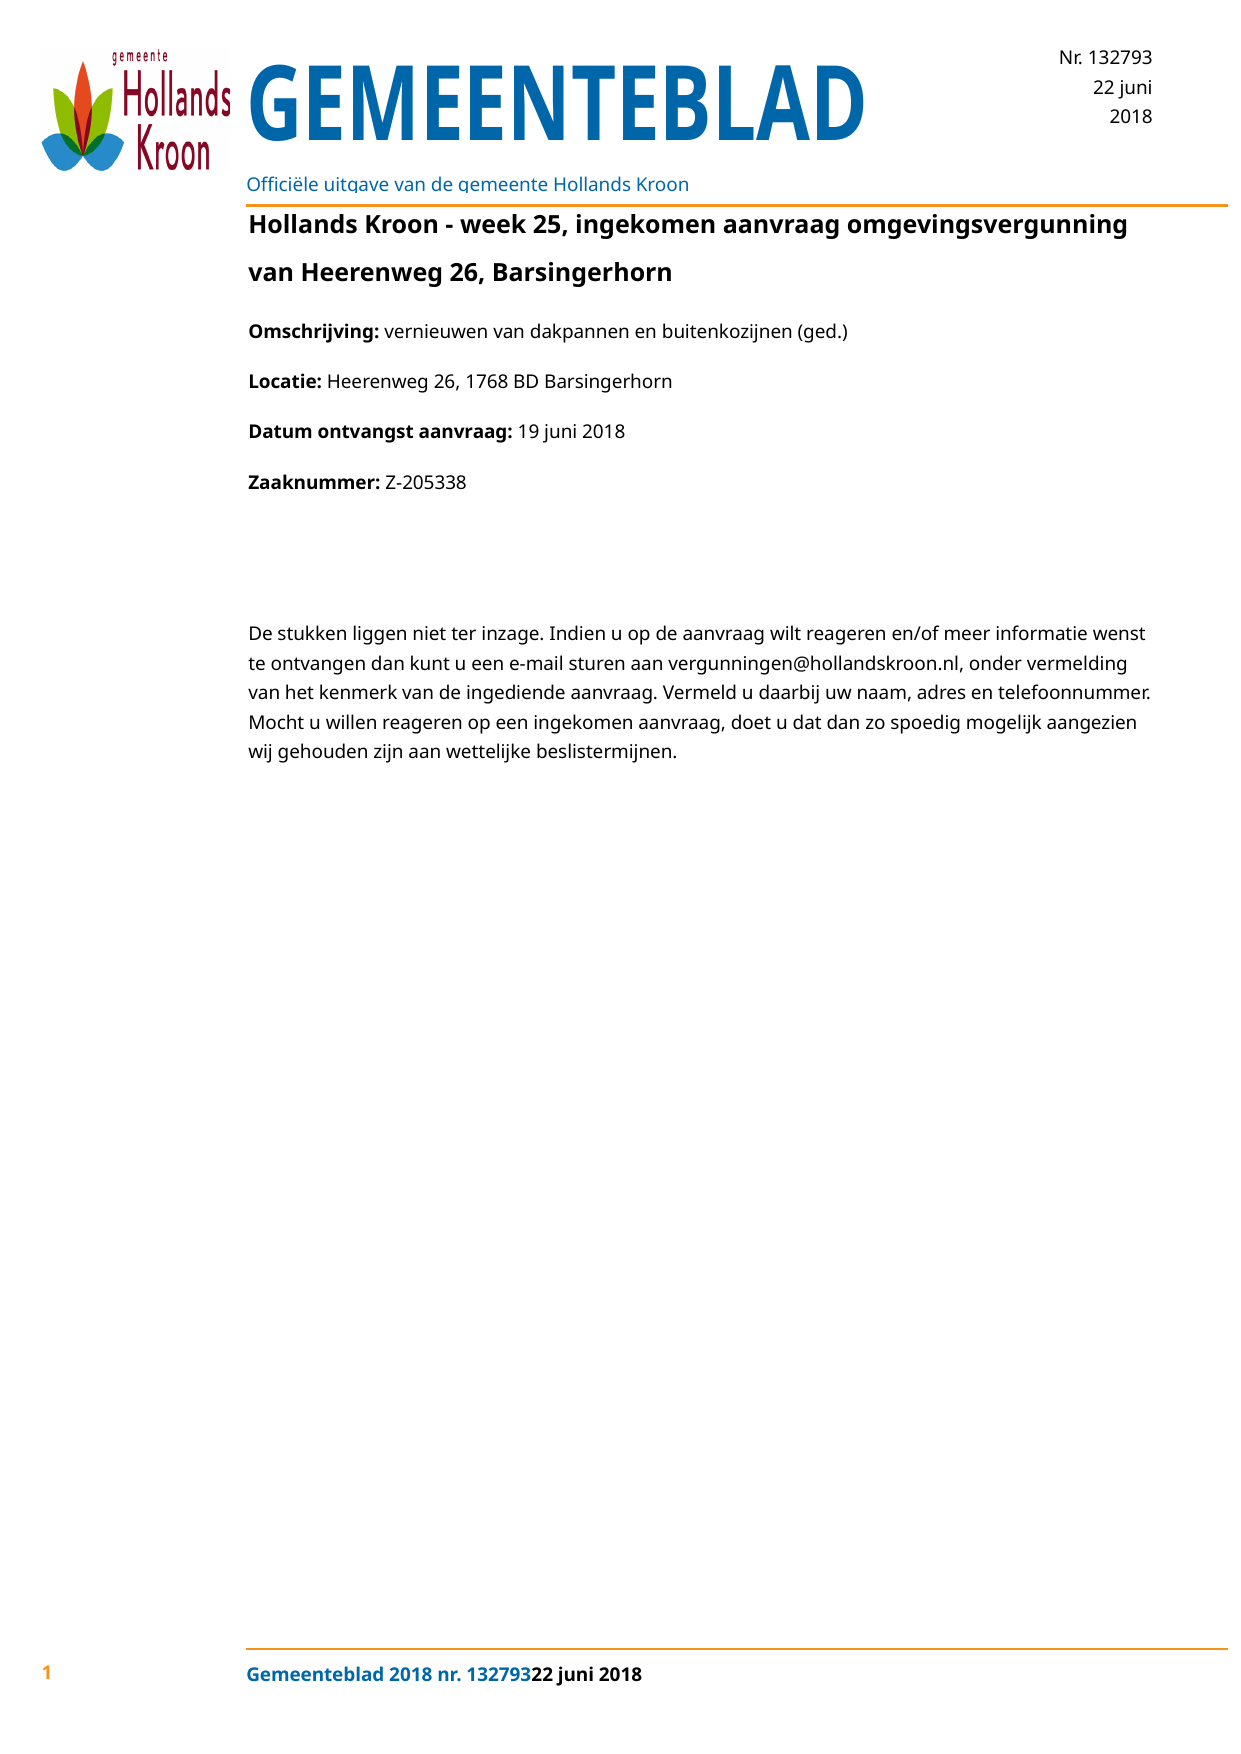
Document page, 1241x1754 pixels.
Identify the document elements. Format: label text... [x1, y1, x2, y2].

text Zaaknummer: Z-205338 [248, 469, 1152, 495]
picture [41, 47, 231, 172]
text Hollands Kroon - week 25, ingekomen aanvraag omgevingsvergunning van Heerenweg 26, Barsingerhorn [248, 207, 1152, 288]
text De stukken liggen niet ter inzage. Indien u op de aanvraag wilt reageren en/of meer informatie wenst te ontvangen dan kunt u een e-mail sturen aan vergunningen@hollandskroon.nl, onder vermelding van het kenmerk van de ingediende aanvraag. Vermeld u daarbij uw naam, adres en telefoonnummer. Mocht u willen reageren op een ingekomen aanvraag, doet u dat dan zo spoedig mogelijk aangezien wij gehouden zijn aan wettelijke beslistermijnen. [248, 620, 1152, 764]
text Datum ontvangst aanvraag: 19 juni 2018 [248, 419, 1152, 444]
text Locatie: Heerenweg 26, 1768 BD Barsingerhorn [248, 368, 1152, 394]
text Omschrijving: vernieuwen van dakpannen en buitenkozijnen (ged.) [248, 318, 1152, 344]
